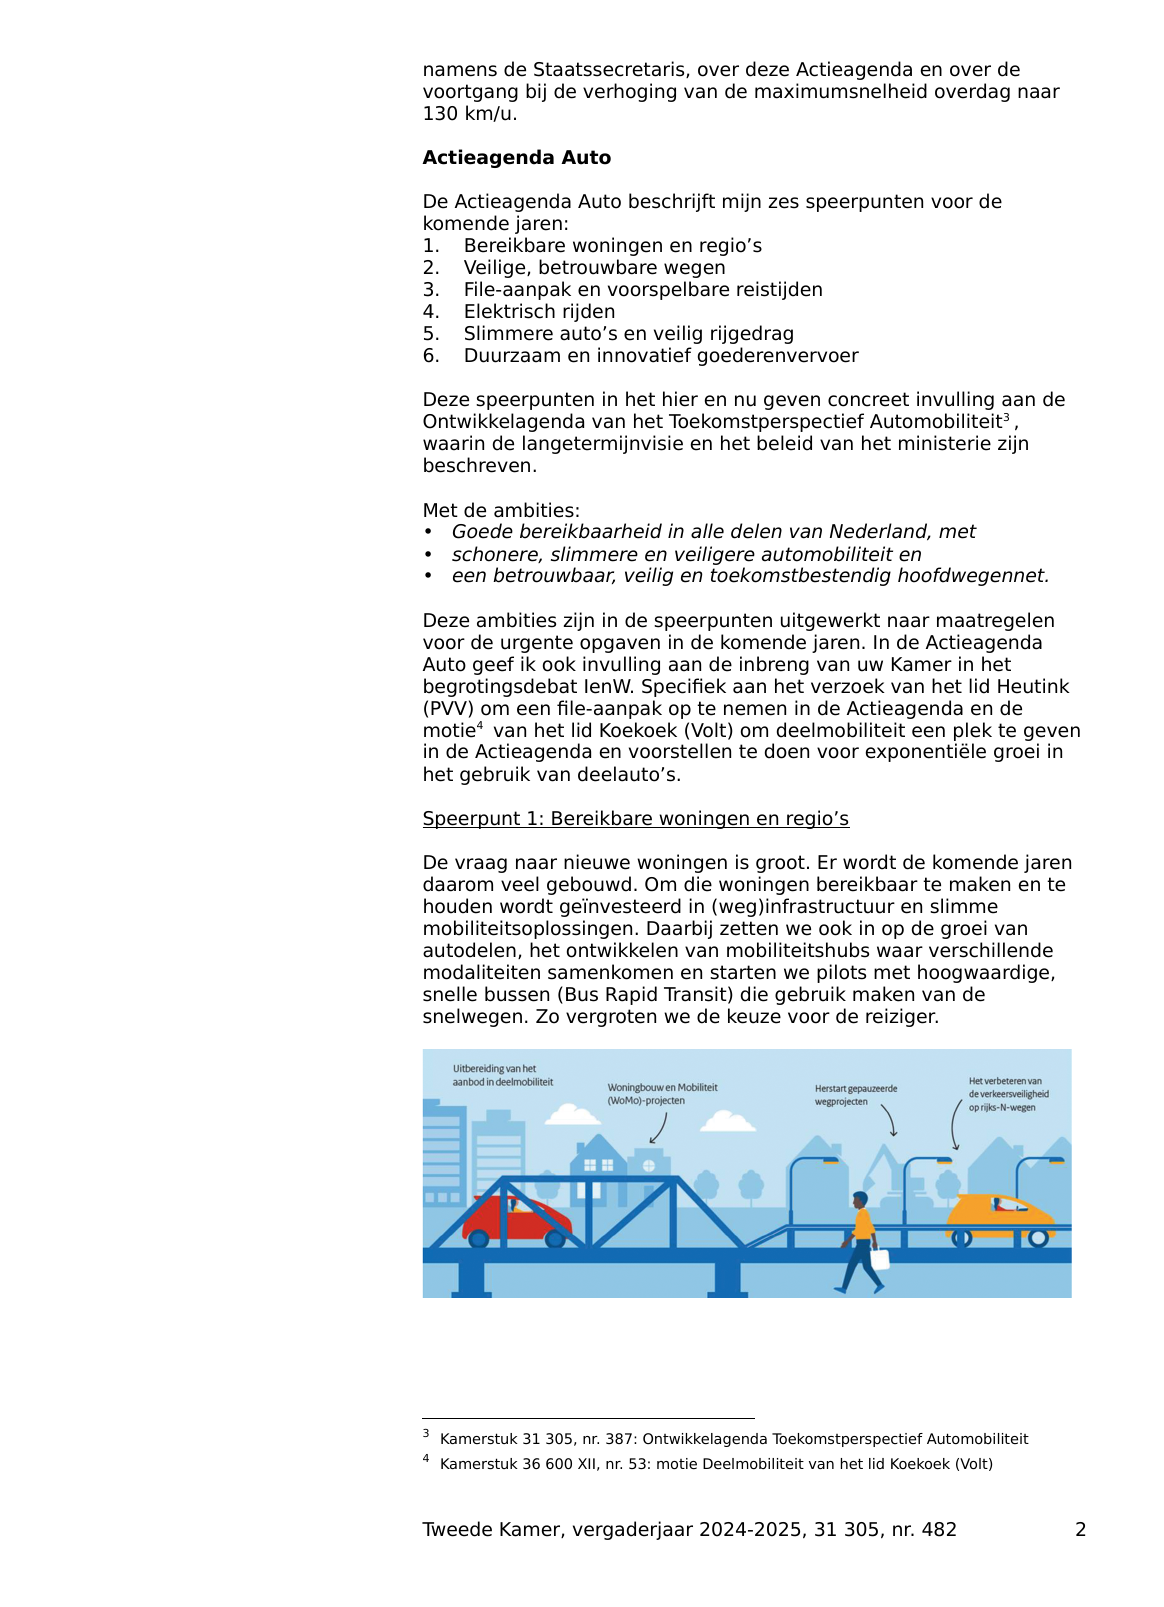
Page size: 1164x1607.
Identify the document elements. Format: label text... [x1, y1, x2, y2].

text Deze ambities zijn in de speerpunten uitgewerkt naar maatregelen voor de urgente opgaven in de komende jaren. In de Actieagenda Auto geef ik ook invulling aan de inbreng van uw Kamer in het begrotingsdebat IenW. Specifiek aan het verzoek van het lid Heutink (PVV) om een file-aanpak op te nemen in de Actieagenda en de motie van het lid Koekoek (Volt) om deelmobiliteit een plek te geven in de Actieagenda en voorstellen te doen voor exponentiële groei in het gebruik van deelauto’s. [422, 609, 1087, 785]
text Deze speerpunten in het hier en nu geven concreet invulling aan de Ontwikkelagenda van het Toekomstperspectief Automobiliteit, waarin de langetermijnvisie en het beleid van het ministerie zijn beschreven. [422, 389, 1087, 477]
text Met de ambities: [422, 499, 1087, 521]
text 4. Elektrisch rijden [422, 301, 1087, 323]
text De Actieagenda Auto beschrijft mijn zes speerpunten voor de komende jaren: [422, 191, 1087, 235]
text • schonere, slimmere en veiligere automobiliteit en [422, 543, 1087, 565]
text 6. Duurzaam en innovatief goederenvervoer [422, 345, 1087, 367]
text 1. Bereikbare woningen en regio’s [422, 235, 1087, 257]
text namens de Staatssecretaris, over deze Actieagenda en over de voortgang bij de verhoging van de maximumsnelheid overdag naar 130 km/u. [422, 59, 1087, 125]
subtitle Actieagenda Auto [422, 147, 1087, 169]
picture [422, 1049, 1072, 1298]
text • een betrouwbaar, veilig en toekomstbestendig hoofdwegennet. [422, 565, 1087, 587]
text 3. File-aanpak en voorspelbare reistijden [422, 279, 1087, 301]
text 2. Veilige, betrouwbare wegen [422, 257, 1087, 279]
text Kamerstuk 36 600 XII, nr. 53: motie Deelmobiliteit van het lid Koekoek (Volt) [422, 1452, 1087, 1474]
subtitle Speerpunt 1: Bereikbare woningen en regio’s [422, 808, 1087, 829]
text • Goede bereikbaarheid in alle delen van Nederland, met [422, 521, 1087, 543]
text Kamerstuk 31 305, nr. 387: Ontwikkelagenda Toekomstperspectief Automobiliteit [422, 1427, 1087, 1449]
text 5. Slimmere auto’s en veilig rijgedrag [422, 323, 1087, 345]
text De vraag naar nieuwe woningen is groot. Er wordt de komende jaren daarom veel gebouwd. Om die woningen bereikbaar te maken en te houden wordt geïnvesteerd in (weg)infrastructuur en slimme mobiliteitsoplossingen. Daarbij zetten we ook in op de groei van autodelen, het ontwikkelen van mobiliteitshubs waar verschillende modaliteiten samenkomen en starten we pilots met hoogwaardige, snelle bussen (Bus Rapid Transit) die gebruik maken van de snelwegen. Zo vergroten we de keuze voor de reiziger. [422, 852, 1087, 1028]
